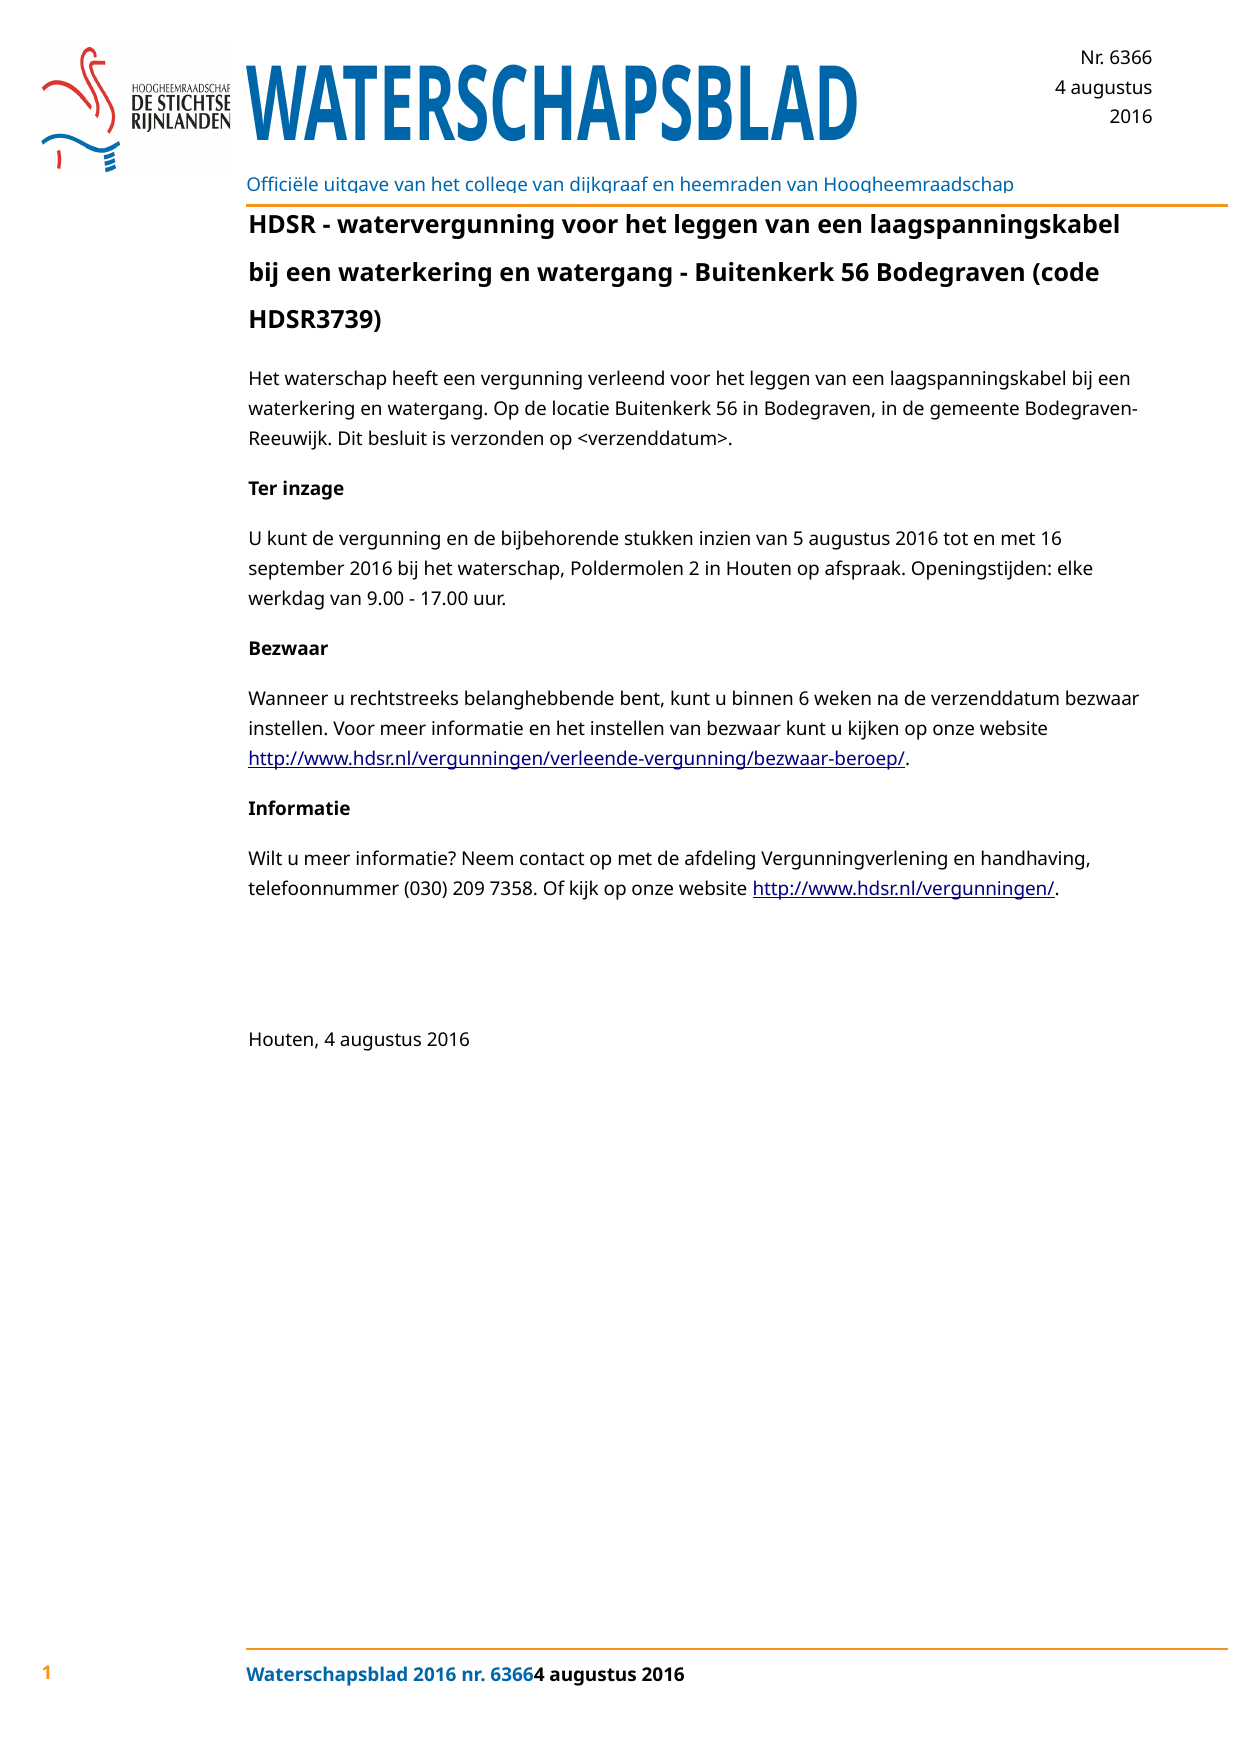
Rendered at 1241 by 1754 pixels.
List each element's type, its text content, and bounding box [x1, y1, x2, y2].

picture [41, 47, 231, 172]
text HDSR - watervergunning voor het leggen van een laagspanningskabel bij een waterkering en watergang - Buitenkerk 56 Bodegraven (code HDSR3739) [248, 207, 1152, 336]
text Informatie [248, 795, 1152, 821]
text Wanneer u rechtstreeks belanghebbende bent, kunt u binnen 6 weken na de verzenddatum bezwaar instellen. Voor meer informatie en het instellen van bezwaar kunt u kijken op onze website http://www.hdsr.nl/vergunningen/verleende-vergunning/bezwaar-beroep/. [248, 686, 1152, 770]
text Ter inzage [248, 475, 1152, 501]
text Houten, 4 augustus 2016 [248, 1026, 1152, 1052]
text Wilt u meer informatie? Neem contact op met de afdeling Vergunningverlening en handhaving, telefoonnummer (030) 209 7358. Of kijk op onze website http://www.hdsr.nl/vergunningen/. [248, 846, 1152, 901]
text Het waterschap heeft een vergunning verleend voor het leggen van een laagspanningskabel bij een waterkering en watergang. Op de locatie Buitenkerk 56 in Bodegraven, in de gemeente Bodegraven-Reeuwijk. Dit besluit is verzonden op <verzenddatum>. [248, 366, 1152, 450]
text U kunt de vergunning en de bijbehorende stukken inzien van 5 augustus 2016 tot en met 16 september 2016 bij het waterschap, Poldermolen 2 in Houten op afspraak. Openingstijden: elke werkdag van 9.00 - 17.00 uur. [248, 526, 1152, 610]
text Bezwaar [248, 635, 1152, 661]
